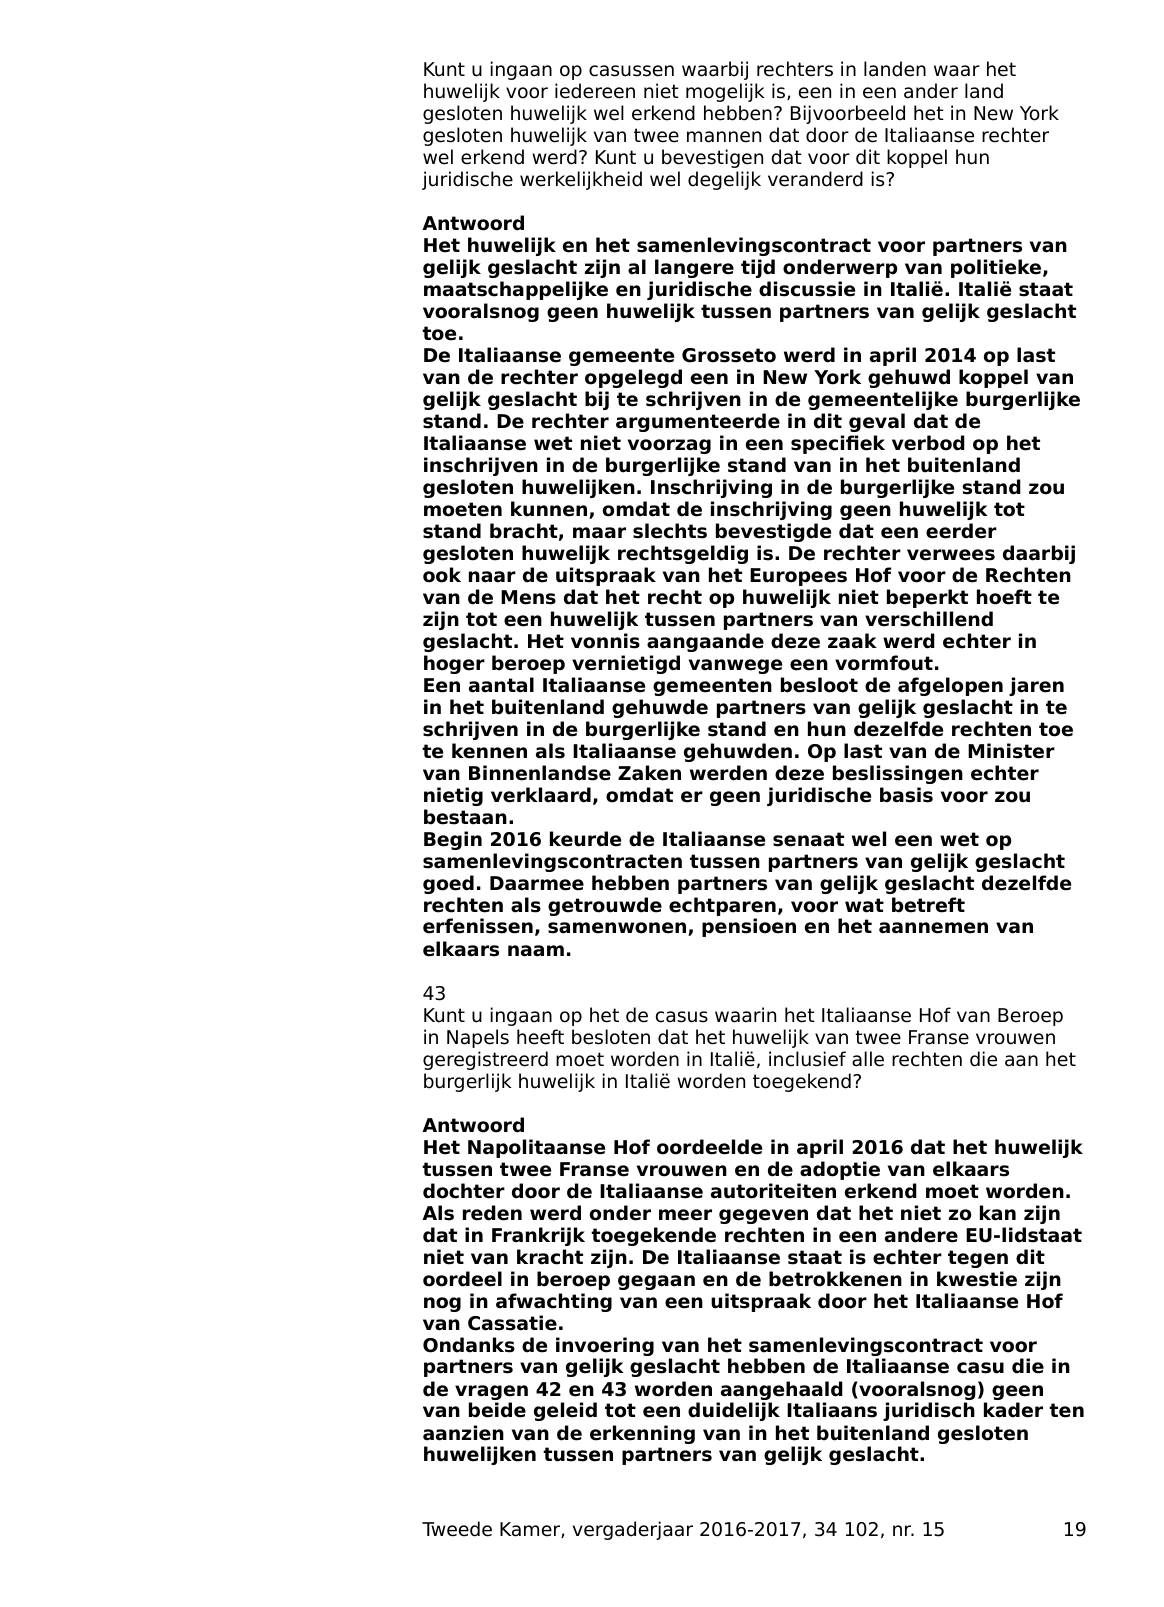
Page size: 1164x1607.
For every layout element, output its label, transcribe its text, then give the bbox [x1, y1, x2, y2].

text Het huwelijk en het samenlevingscontract voor partners van gelijk geslacht zijn al langere tijd onderwerp van politieke, maatschappelijke en juridische discussie in Italië. Italië staat vooralsnog geen huwelijk tussen partners van gelijk geslacht toe. [422, 235, 1087, 345]
text Het Napolitaanse Hof oordeelde in april 2016 dat het huwelijk tussen twee Franse vrouwen en de adoptie van elkaars dochter door de Italiaanse autoriteiten erkend moet worden. Als reden werd onder meer gegeven dat het niet zo kan zijn dat in Frankrijk toegekende rechten in een andere EU-lidstaat niet van kracht zijn. De Italiaanse staat is echter tegen dit oordeel in beroep gegaan en de betrokkenen in kwestie zijn nog in afwachting van een uitspraak door het Italiaanse Hof van Cassatie. [422, 1137, 1087, 1334]
text Kunt u ingaan op het de casus waarin het Italiaanse Hof van Beroep in Napels heeft besloten dat het huwelijk van twee Franse vrouwen geregistreerd moet worden in Italië, inclusief alle rechten die aan het burgerlijk huwelijk in Italië worden toegekend? [422, 1004, 1087, 1092]
text Antwoord [422, 1115, 1087, 1137]
text De Italiaanse gemeente Grosseto werd in april 2014 op last van de rechter opgelegd een in New York gehuwd koppel van gelijk geslacht bij te schrijven in de gemeentelijke burgerlijke stand. De rechter argumenteerde in dit geval dat de Italiaanse wet niet voorzag in een specifiek verbod op het inschrijven in de burgerlijke stand van in het buitenland gesloten huwelijken. Inschrijving in de burgerlijke stand zou moeten kunnen, omdat de inschrijving geen huwelijk tot stand bracht, maar slechts bevestigde dat een eerder gesloten huwelijk rechtsgeldig is. De rechter verwees daarbij ook naar de uitspraak van het Europees Hof voor de Rechten van de Mens dat het recht op huwelijk niet beperkt hoeft te zijn tot een huwelijk tussen partners van verschillend geslacht. Het vonnis aangaande deze zaak werd echter in hoger beroep vernietigd vanwege een vormfout. [422, 345, 1087, 675]
text Begin 2016 keurde de Italiaanse senaat wel een wet op samenlevingscontracten tussen partners van gelijk geslacht goed. Daarmee hebben partners van gelijk geslacht dezelfde rechten als getrouwde echtparen, voor wat betreft erfenissen, samenwonen, pensioen en het aannemen van elkaars naam. [422, 828, 1087, 960]
text Kunt u ingaan op casussen waarbij rechters in landen waar het huwelijk voor iedereen niet mogelijk is, een in een ander land gesloten huwelijk wel erkend hebben? Bijvoorbeeld het in New York gesloten huwelijk van twee mannen dat door de Italiaanse rechter wel erkend werd? Kunt u bevestigen dat voor dit koppel hun juridische werkelijkheid wel degelijk veranderd is? [422, 59, 1087, 191]
text 43 [422, 983, 1087, 1004]
text Ondanks de invoering van het samenlevingscontract voor partners van gelijk geslacht hebben de Italiaanse casu die in de vragen 42 en 43 worden aangehaald (vooralsnog) geen van beide geleid tot een duidelijk Italiaans juridisch kader ten aanzien van de erkenning van in het buitenland gesloten huwelijken tussen partners van gelijk geslacht. [422, 1334, 1087, 1466]
text Een aantal Italiaanse gemeenten besloot de afgelopen jaren in het buitenland gehuwde partners van gelijk geslacht in te schrijven in de burgerlijke stand en hun dezelfde rechten toe te kennen als Italiaanse gehuwden. Op last van de Minister van Binnenlandse Zaken werden deze beslissingen echter nietig verklaard, omdat er geen juridische basis voor zou bestaan. [422, 675, 1087, 828]
text Antwoord [422, 213, 1087, 235]
